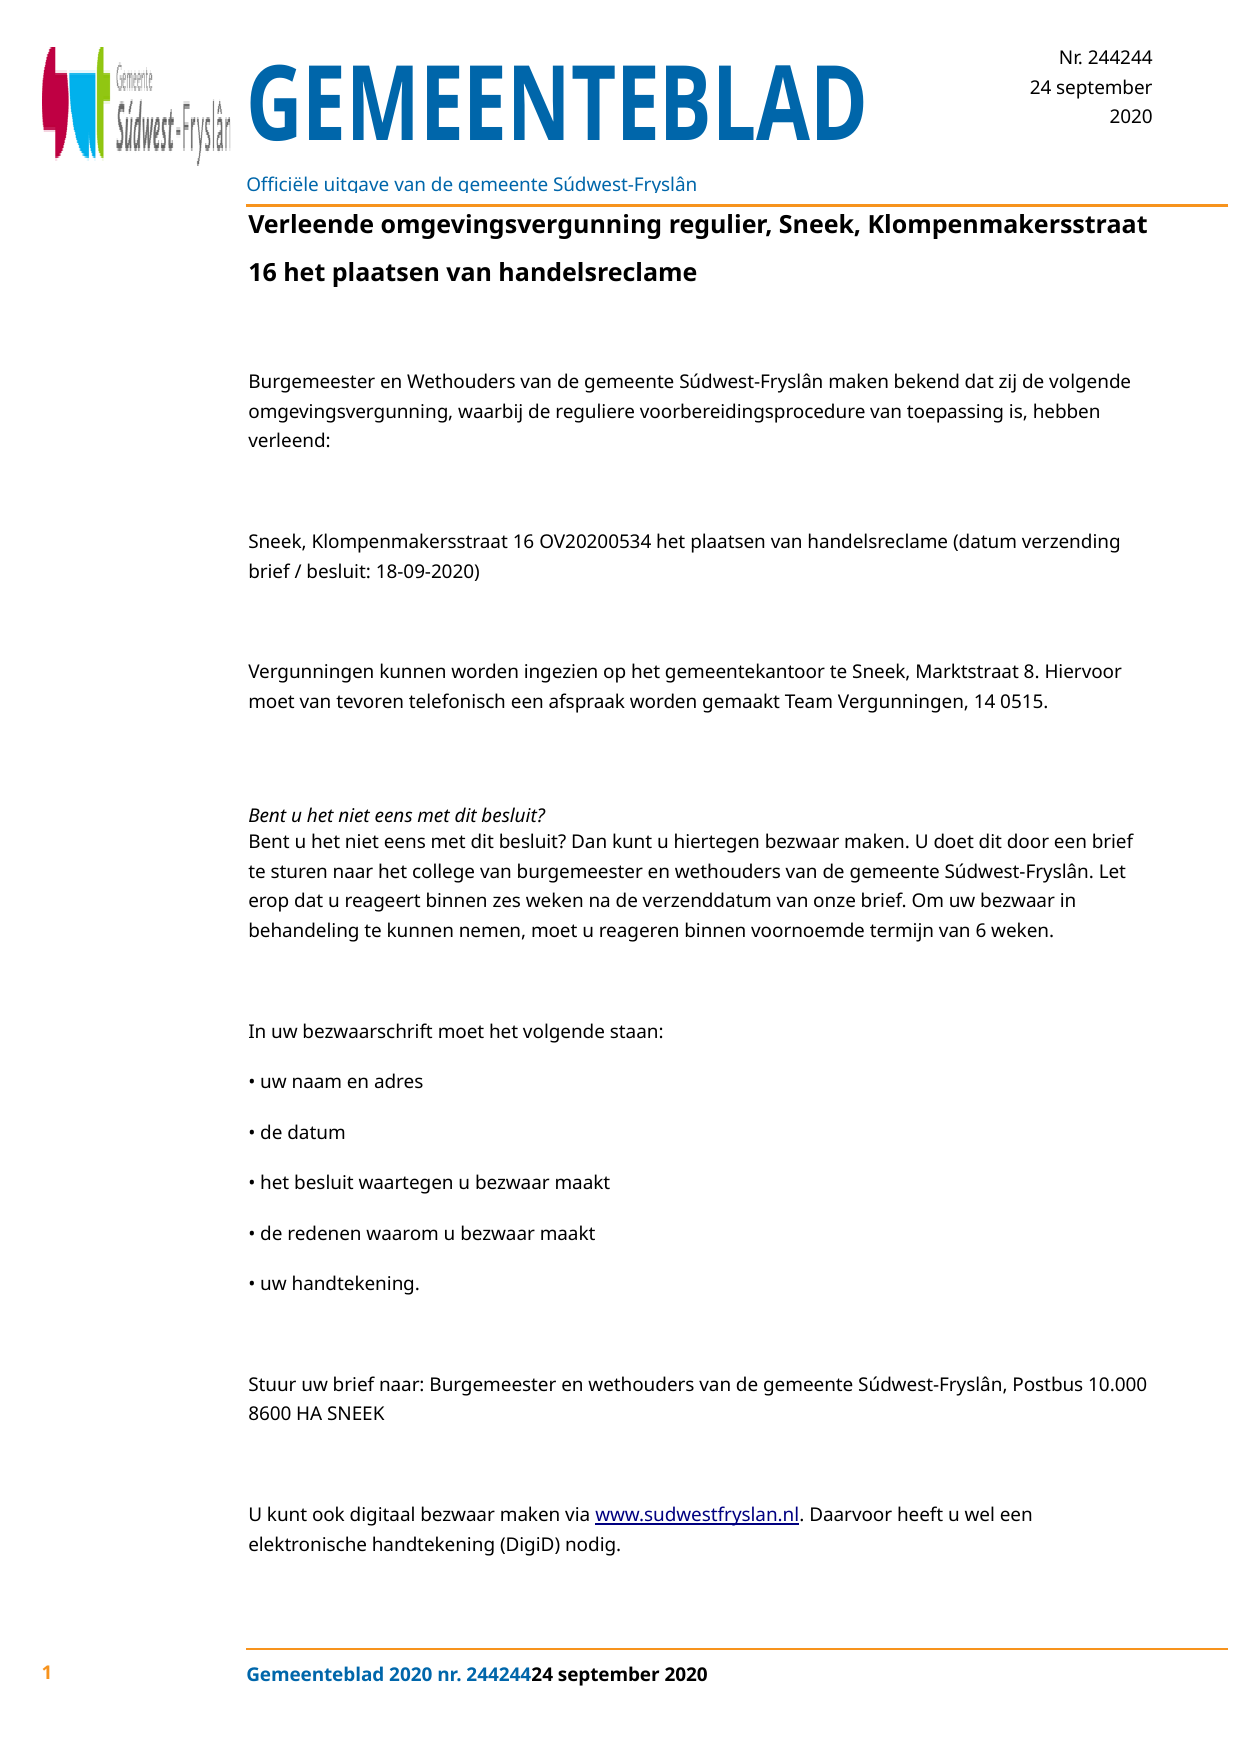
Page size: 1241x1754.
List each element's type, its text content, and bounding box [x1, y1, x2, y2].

picture [41, 47, 231, 172]
text • het besluit waartegen u bezwaar maakt [248, 1169, 1152, 1195]
text U kunt ook digitaal bezwaar maken via www.sudwestfryslan.nl. Daarvoor heeft u wel een elektronische handtekening (DigiD) nodig. [248, 1501, 1152, 1557]
text • uw naam en adres [248, 1068, 1152, 1094]
text Bent u het niet eens met dit besluit? [248, 803, 1152, 828]
text Vergunningen kunnen worden ingezien op het gemeentekantoor te Sneek, Marktstraat 8. Hiervoor moet van tevoren telefonisch een afspraak worden gemaakt Team Vergunningen, 14 0515. [248, 659, 1152, 714]
text Stuur uw brief naar: Burgemeester en wethouders van de gemeente Súdwest-Fryslân, Postbus 10.000 8600 HA SNEEK [248, 1371, 1152, 1426]
text Burgemeester en Wethouders van de gemeente Súdwest-Fryslân maken bekend dat zij de volgende omgevingsvergunning, waarbij de reguliere voorbereidingsprocedure van toepassing is, hebben verleend: [248, 368, 1152, 453]
text • de datum [248, 1119, 1152, 1144]
text Sneek, Klompenmakersstraat 16 OV20200534 het plaatsen van handelsreclame (datum verzending brief / besluit: 18-09-2020) [248, 528, 1152, 584]
text Verleende omgevingsvergunning regulier, Sneek, Klompenmakersstraat 16 het plaatsen van handelsreclame [248, 207, 1152, 288]
text • uw handtekening. [248, 1270, 1152, 1296]
text Bent u het niet eens met dit besluit? Dan kunt u hiertegen bezwaar maken. U doet dit door een brief te sturen naar het college van burgemeester en wethouders van de gemeente Súdwest-Fryslân. Let erop dat u reageert binnen zes weken na de verzenddatum van onze brief. Om uw bezwaar in behandeling te kunnen nemen, moet u reageren binnen voornoemde termijn van 6 weken. [248, 828, 1152, 943]
text In uw bezwaarschrift moet het volgende staan: [248, 1018, 1152, 1044]
text • de redenen waarom u bezwaar maakt [248, 1220, 1152, 1245]
